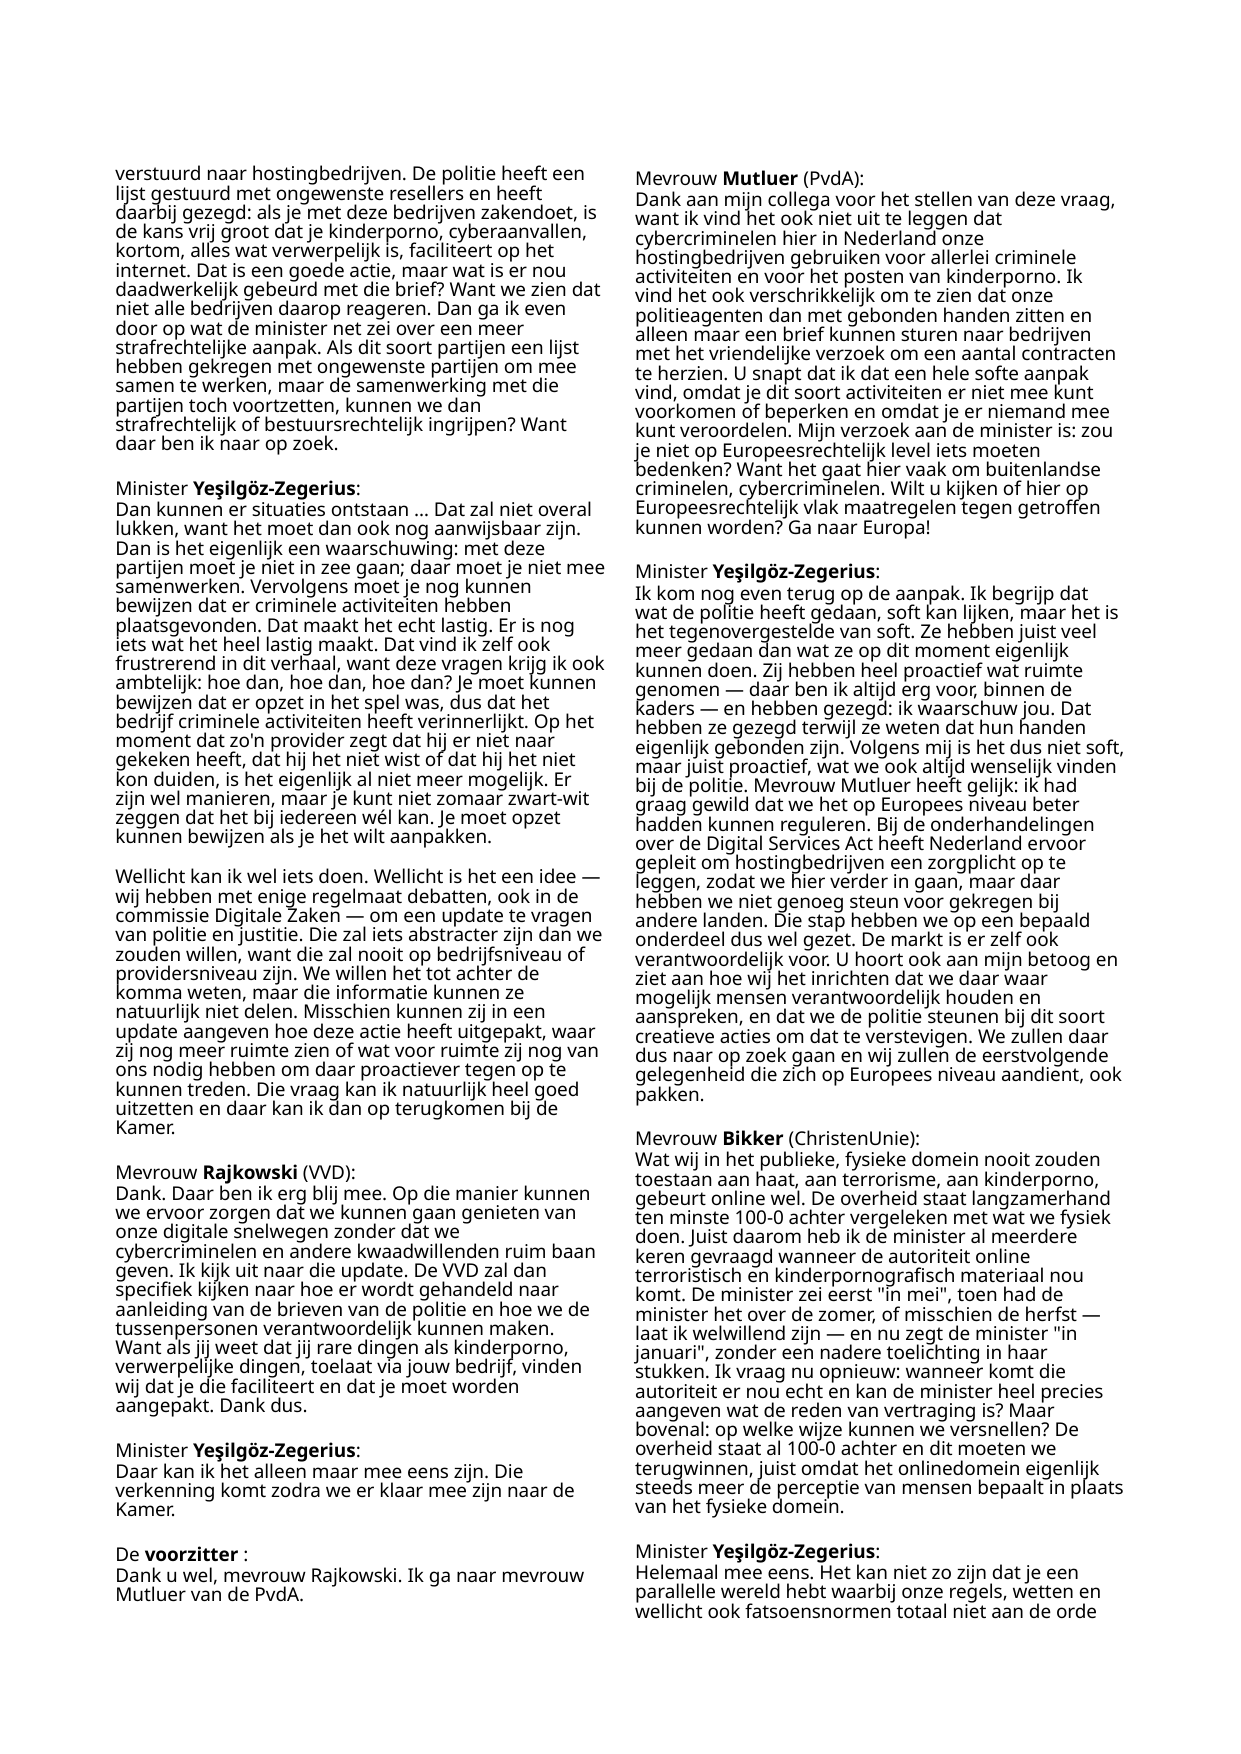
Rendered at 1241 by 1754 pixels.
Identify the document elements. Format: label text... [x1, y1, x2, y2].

text Wellicht kan ik wel iets doen. Wellicht is het een idee — wij hebben met enige regelmaat debatten, ook in de commissie Digitale Zaken — om een update te vragen van politie en justitie. Die zal iets abstracter zijn dan we zouden willen, want die zal nooit op bedrijfsniveau of providersniveau zijn. We willen het tot achter de komma weten, maar die informatie kunnen ze natuurlijk niet delen. Misschien kunnen zij in een update aangeven hoe deze actie heeft uitgepakt, waar zij nog meer ruimte zien of wat voor ruimte zij nog van ons nodig hebben om daar proactiever tegen op te kunnen treden. Die vraag kan ik natuurlijk heel goed uitzetten en daar kan ik dan op terugkomen bij de Kamer. [115, 868, 605, 1138]
text Mevrouw Mutluer (PvdA): [635, 165, 1125, 191]
text Minister Yeşilgöz-Zegerius: [115, 1437, 605, 1463]
text Dank. Daar ben ik erg blij mee. Op die manier kunnen we ervoor zorgen dat we kunnen gaan genieten van onze digitale snelwegen zonder dat we cybercriminelen en andere kwaadwillenden ruim baan geven. Ik kijk uit naar die update. De VVD zal dan specifiek kijken naar hoe er wordt gehandeld naar aanleiding van de brieven van de politie en hoe we de tussenpersonen verantwoordelijk kunnen maken. Want als jij weet dat jij rare dingen als kinderporno, verwerpelijke dingen, toelaat via jouw bedrijf, vinden wij dat je die faciliteert en dat je moet worden aangepakt. Dank dus. [115, 1185, 605, 1416]
text Daar kan ik het alleen maar mee eens zijn. Die verkenning komt zodra we er klaar mee zijn naar de Kamer. [115, 1463, 605, 1521]
text Dan kunnen er situaties ontstaan … Dat zal niet overal lukken, want het moet dan ook nog aanwijsbaar zijn. Dan is het eigenlijk een waarschuwing: met deze partijen moet je niet in zee gaan; daar moet je niet mee samenwerken. Vervolgens moet je nog kunnen bewijzen dat er criminele activiteiten hebben plaatsgevonden. Dat maakt het echt lastig. Er is nog iets wat het heel lastig maakt. Dat vind ik zelf ook frustrerend in dit verhaal, want deze vragen krijg ik ook ambtelijk: hoe dan, hoe dan, hoe dan? Je moet kunnen bewijzen dat er opzet in het spel was, dus dat het bedrijf criminele activiteiten heeft verinnerlijkt. Op het moment dat zo'n provider zegt dat hij er niet naar gekeken heeft, dat hij het niet wist of dat hij het niet kon duiden, is het eigenlijk al niet meer mogelijk. Er zijn wel manieren, maar je kunt niet zomaar zwart-wit zeggen dat het bij iedereen wél kan. Je moet opzet kunnen bewijzen als je het wilt aanpakken. [115, 501, 605, 848]
text Dank u wel, mevrouw Rajkowski. Ik ga naar mevrouw Mutluer van de PvdA. [115, 1567, 605, 1606]
text De voorzitter : [115, 1541, 605, 1567]
text Mevrouw Bikker (ChristenUnie): [635, 1126, 1125, 1151]
text Minister Yeşilgöz-Zegerius: [635, 559, 1125, 584]
text Minister Yeşilgöz-Zegerius: [635, 1538, 1125, 1564]
text Helemaal mee eens. Het kan niet zo zijn dat je een parallelle wereld hebt waarbij onze regels, wetten en wellicht ook fatsoensnormen totaal niet aan de orde [635, 1564, 1125, 1622]
text Mevrouw Rajkowski (VVD): [115, 1159, 605, 1185]
text verstuurd naar hostingbedrijven. De politie heeft een lijst gestuurd met ongewenste resellers en heeft daarbij gezegd: als je met deze bedrijven zakendoet, is de kans vrij groot dat je kinderporno, cyberaanvallen, kortom, alles wat verwerpelijk is, faciliteert op het internet. Dat is een goede actie, maar wat is er nou daadwerkelijk gebeurd met die brief? Want we zien dat niet alle bedrijven daarop reageren. Dan ga ik even door op wat de minister net zei over een meer strafrechtelijke aanpak. Als dit soort partijen een lijst hebben gekregen met ongewenste partijen om mee samen te werken, maar de samenwerking met die partijen toch voortzetten, kunnen we dan strafrechtelijk of bestuursrechtelijk ingrijpen? Want daar ben ik naar op zoek. [115, 165, 605, 454]
text Wat wij in het publieke, fysieke domein nooit zouden toestaan aan haat, aan terrorisme, aan kinderporno, gebeurt online wel. De overheid staat langzamerhand ten minste 100-0 achter vergeleken met wat we fysiek doen. Juist daarom heb ik de minister al meerdere keren gevraagd wanneer de autoriteit online terroristisch en kinderpornografisch materiaal nou komt. De minister zei eerst "in mei", toen had de minister het over de zomer, of misschien de herfst — laat ik welwillend zijn — en nu zegt de minister "in januari", zonder een nadere toelichting in haar stukken. Ik vraag nu opnieuw: wanneer komt die autoriteit er nou echt en kan de minister heel precies aangeven wat de reden van vertraging is? Maar bovenal: op welke wijze kunnen we versnellen? De overheid staat al 100-0 achter en dit moeten we terugwinnen, juist omdat het onlinedomein eigenlijk steeds meer de perceptie van mensen bepaalt in plaats van het fysieke domein. [635, 1151, 1125, 1517]
text Ik kom nog even terug op de aanpak. Ik begrijp dat wat de politie heeft gedaan, soft kan lijken, maar het is het tegenovergestelde van soft. Ze hebben juist veel meer gedaan dan wat ze op dit moment eigenlijk kunnen doen. Zij hebben heel proactief wat ruimte genomen — daar ben ik altijd erg voor, binnen de kaders — en hebben gezegd: ik waarschuw jou. Dat hebben ze gezegd terwijl ze weten dat hun handen eigenlijk gebonden zijn. Volgens mij is het dus niet soft, maar juist proactief, wat we ook altijd wenselijk vinden bij de politie. Mevrouw Mutluer heeft gelijk: ik had graag gewild dat we het op Europees niveau beter hadden kunnen reguleren. Bij de onderhandelingen over de Digital Services Act heeft Nederland ervoor gepleit om hostingbedrijven een zorgplicht op te leggen, zodat we hier verder in gaan, maar daar hebben we niet genoeg steun voor gekregen bij andere landen. Die stap hebben we op een bepaald onderdeel dus wel gezet. De markt is er zelf ook verantwoordelijk voor. U hoort ook aan mijn betoog en ziet aan hoe wij het inrichten dat we daar waar mogelijk mensen verantwoordelijk houden en aanspreken, en dat we de politie steunen bij dit soort creatieve acties om dat te verstevigen. We zullen daar dus naar op zoek gaan en wij zullen de eerstvolgende gelegenheid die zich op Europees niveau aandient, ook pakken. [635, 584, 1125, 1105]
text Minister Yeşilgöz-Zegerius: [115, 475, 605, 501]
text Dank aan mijn collega voor het stellen van deze vraag, want ik vind het ook niet uit te leggen dat cybercriminelen hier in Nederland onze hostingbedrijven gebruiken voor allerlei criminele activiteiten en voor het posten van kinderporno. Ik vind het ook verschrikkelijk om te zien dat onze politieagenten dan met gebonden handen zitten en alleen maar een brief kunnen sturen naar bedrijven met het vriendelijke verzoek om een aantal contracten te herzien. U snapt dat ik dat een hele softe aanpak vind, omdat je dit soort activiteiten er niet mee kunt voorkomen of beperken en omdat je er niemand mee kunt veroordelen. Mijn verzoek aan de minister is: zou je niet op Europeesrechtelijk level iets moeten bedenken? Want het gaat hier vaak om buitenlandse criminelen, cybercriminelen. Wilt u kijken of hier op Europeesrechtelijk vlak maatregelen tegen getroffen kunnen worden? Ga naar Europa! [635, 191, 1125, 538]
